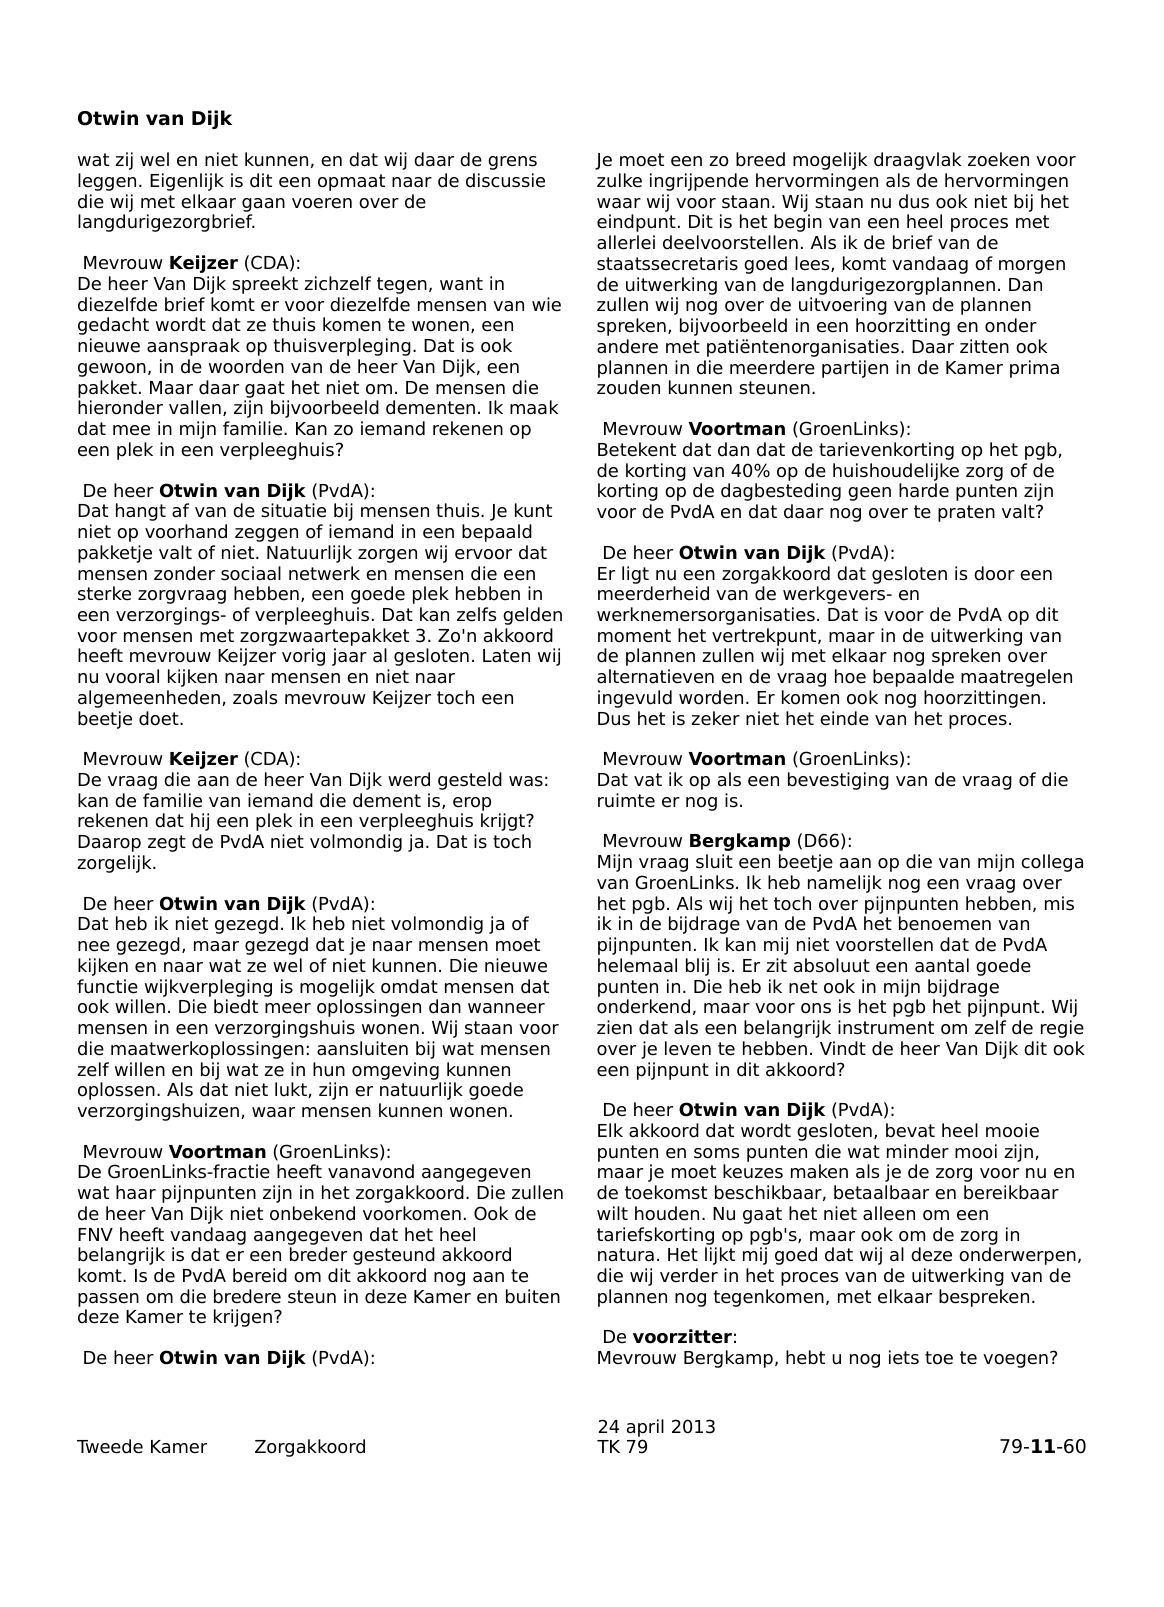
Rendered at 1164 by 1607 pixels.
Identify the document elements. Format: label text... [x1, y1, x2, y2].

text wat zij wel en niet kunnen, en dat wij daar de grens leggen. Eigenlijk is dit een opmaat naar de discussie die wij met elkaar gaan voeren over de langdurigezorgbrief. [77, 150, 567, 233]
text De heer Otwin van Dijk (PvdA): [596, 543, 1087, 563]
text Elk akkoord dat wordt gesloten, bevat heel mooie punten en soms punten die wat minder mooi zijn, maar je moet keuzes maken als je de zorg voor nu en de toekomst beschikbaar, betaalbaar en bereikbaar wilt houden. Nu gaat het niet alleen om een tariefskorting op pgb's, maar ook om de zorg in natura. Het lijkt mij goed dat wij al deze onderwerpen, die wij verder in het proces van de uitwerking van de plannen nog tegenkomen, met elkaar bespreken. [596, 1121, 1087, 1307]
text Dat hangt af van de situatie bij mensen thuis. Je kunt niet op voorhand zeggen of iemand in een bepaald pakketje valt of niet. Natuurlijk zorgen wij ervoor dat mensen zonder sociaal netwerk en mensen die een sterke zorgvraag hebben, een goede plek hebben in een verzorgings- of verpleeghuis. Dat kan zelfs gelden voor mensen met zorgzwaartepakket 3. Zo'n akkoord heeft mevrouw Keijzer vorig jaar al gesloten. Laten wij nu vooral kijken naar mensen en niet naar algemeenheden, zoals mevrouw Keijzer toch een beetje doet. [77, 501, 567, 729]
text Betekent dat dan dat de tarievenkorting op het pgb, de korting van 40% op de huishoudelijke zorg of de korting op de dagbesteding geen harde punten zijn voor de PvdA en dat daar nog over te praten valt? [596, 440, 1087, 523]
text Mevrouw Keijzer (CDA): [77, 253, 567, 274]
text De voorzitter: [596, 1327, 1087, 1348]
text De heer Van Dijk spreekt zichzelf tegen, want in diezelfde brief komt er voor diezelfde mensen van wie gedacht wordt dat ze thuis komen te wonen, een nieuwe aanspraak op thuisverpleging. Dat is ook gewoon, in de woorden van de heer Van Dijk, een pakket. Maar daar gaat het niet om. De mensen die hieronder vallen, zijn bijvoorbeeld dementen. Ik maak dat mee in mijn familie. Kan zo iemand rekenen op een plek in een verpleeghuis? [77, 274, 567, 460]
text Er ligt nu een zorgakkoord dat gesloten is door een meerderheid van de werkgevers- en werknemersorganisaties. Dat is voor de PvdA op dit moment het vertrekpunt, maar in de uitwerking van de plannen zullen wij met elkaar nog spreken over alternatieven en de vraag hoe bepaalde maatregelen ingevuld worden. Er komen ook nog hoorzittingen. Dus het is zeker niet het einde van het proces. [596, 563, 1087, 729]
text De vraag die aan de heer Van Dijk werd gesteld was: kan de familie van iemand die dement is, erop rekenen dat hij een plek in een verpleeghuis krijgt? Daarop zegt de PvdA niet volmondig ja. Dat is toch zorgelijk. [77, 770, 567, 873]
text Je moet een zo breed mogelijk draagvlak zoeken voor zulke ingrijpende hervormingen als de hervormingen waar wij voor staan. Wij staan nu dus ook niet bij het eindpunt. Dit is het begin van een heel proces met allerlei deelvoorstellen. Als ik de brief van de staatssecretaris goed lees, komt vandaag of morgen de uitwerking van de langdurigezorgplannen. Dan zullen wij nog over de uitvoering van de plannen spreken, bijvoorbeeld in een hoorzitting en onder andere met patiëntenorganisaties. Daar zitten ook plannen in die meerdere partijen in de Kamer prima zouden kunnen steunen. [596, 150, 1087, 399]
text Mevrouw Bergkamp (D66): [596, 831, 1087, 852]
text De heer Otwin van Dijk (PvdA): [77, 480, 567, 501]
text De heer Otwin van Dijk (PvdA): [77, 893, 567, 914]
text Mevrouw Voortman (GroenLinks): [77, 1142, 567, 1162]
text De heer Otwin van Dijk (PvdA): [77, 1348, 567, 1369]
text Dat vat ik op als een bevestiging van de vraag of die ruimte er nog is. [596, 770, 1087, 811]
text Mevrouw Voortman (GroenLinks): [596, 419, 1087, 440]
text Mevrouw Keijzer (CDA): [77, 749, 567, 770]
text Mevrouw Voortman (GroenLinks): [596, 749, 1087, 770]
text Dat heb ik niet gezegd. Ik heb niet volmondig ja of nee gezegd, maar gezegd dat je naar mensen moet kijken en naar wat ze wel of niet kunnen. Die nieuwe functie wijkverpleging is mogelijk omdat mensen dat ook willen. Die biedt meer oplossingen dan wanneer mensen in een verzorgingshuis wonen. Wij staan voor die maatwerkoplossingen: aansluiten bij wat mensen zelf willen en bij wat ze in hun omgeving kunnen oplossen. Als dat niet lukt, zijn er natuurlijk goede verzorgingshuizen, waar mensen kunnen wonen. [77, 914, 567, 1122]
text Mevrouw Bergkamp, hebt u nog iets toe te voegen? [596, 1348, 1087, 1369]
text De heer Otwin van Dijk (PvdA): [596, 1100, 1087, 1121]
text Mijn vraag sluit een beetje aan op die van mijn collega van GroenLinks. Ik heb namelijk nog een vraag over het pgb. Als wij het toch over pijnpunten hebben, mis ik in de bijdrage van de PvdA het benoemen van pijnpunten. Ik kan mij niet voorstellen dat de PvdA helemaal blij is. Er zit absoluut een aantal goede punten in. Die heb ik net ook in mijn bijdrage onderkend, maar voor ons is het pgb het pijnpunt. Wij zien dat als een belangrijk instrument om zelf de regie over je leven te hebben. Vindt de heer Van Dijk dit ook een pijnpunt in dit akkoord? [596, 852, 1087, 1080]
text De GroenLinks-fractie heeft vanavond aangegeven wat haar pijnpunten zijn in het zorgakkoord. Die zullen de heer Van Dijk niet onbekend voorkomen. Ook de FNV heeft vandaag aangegeven dat het heel belangrijk is dat er een breder gesteund akkoord komt. Is de PvdA bereid om dit akkoord nog aan te passen om die bredere steun in deze Kamer en buiten deze Kamer te krijgen? [77, 1162, 567, 1328]
